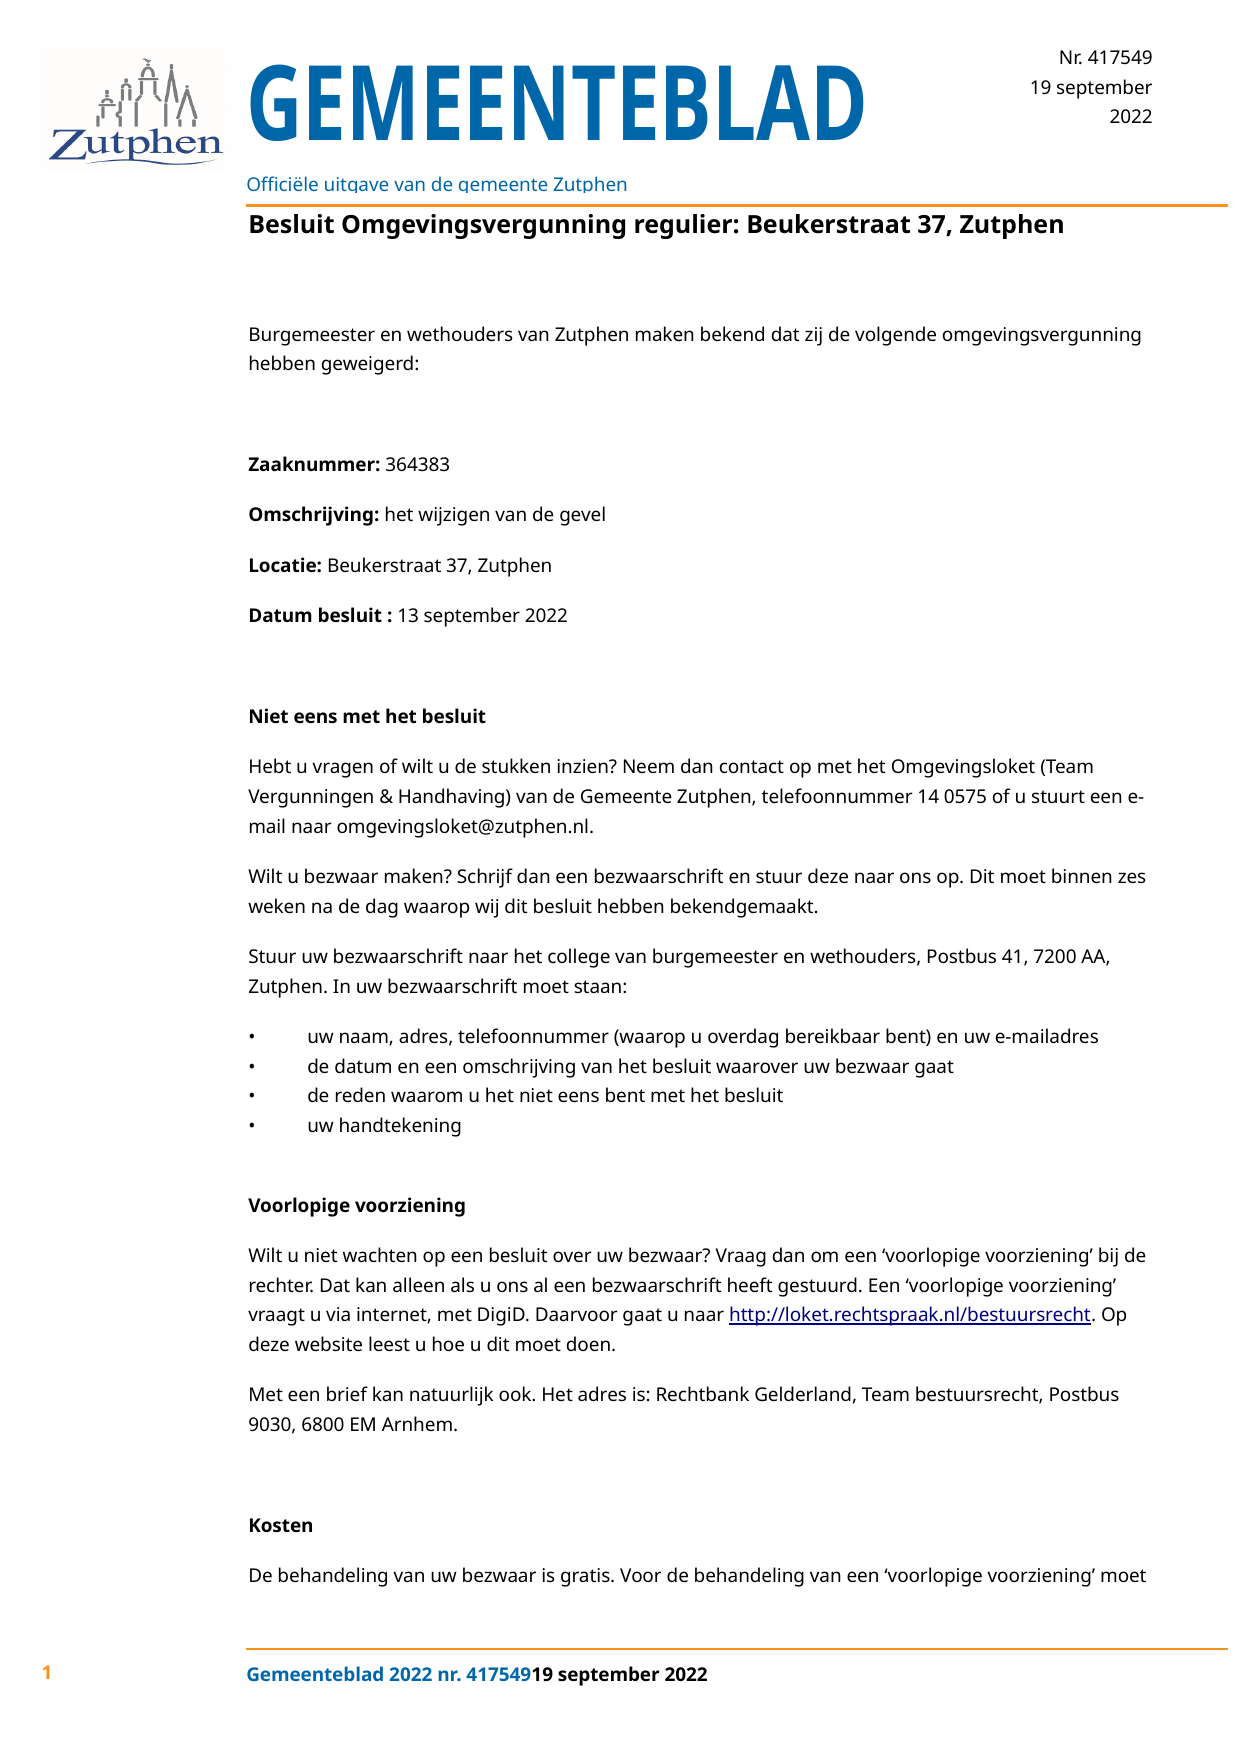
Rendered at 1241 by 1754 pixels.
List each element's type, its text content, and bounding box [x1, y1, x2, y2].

text De behandeling van uw bezwaar is gratis. Voor de behandeling van een ‘voorlopige voorziening’ moet [248, 1562, 1152, 1588]
text Niet eens met het besluit [248, 703, 1152, 729]
text Stuur uw bezwaarschrift naar het college van burgemeester en wethouders, Postbus 41, 7200 AA, Zutphen. In uw bezwaarschrift moet staan: [248, 943, 1152, 998]
list uw handtekening [248, 1112, 1152, 1138]
list de datum en een omschrijving van het besluit waarover uw bezwaar gaat [248, 1053, 1152, 1078]
text Datum besluit : 13 september 2022 [248, 602, 1152, 628]
text Omschrijving: het wijzigen van de gevel [248, 502, 1152, 527]
picture [41, 47, 231, 172]
text Locatie: Beukerstraat 37, Zutphen [248, 552, 1152, 578]
text Hebt u vragen of wilt u de stukken inzien? Neem dan contact op met het Omgevingsloket (Team Vergunningen & Handhaving) van de Gemeente Zutphen, telefoonnummer 14 0575 of u stuurt een e-mail naar omgevingsloket@zutphen.nl. [248, 754, 1152, 838]
text Besluit Omgevingsvergunning regulier: Beukerstraat 37, Zutphen [248, 207, 1152, 241]
text Kosten [248, 1512, 1152, 1538]
text Voorlopige voorziening [248, 1192, 1152, 1218]
text Met een brief kan natuurlijk ook. Het adres is: Rechtbank Gelderland, Team bestuursrecht, Postbus 9030, 6800 EM Arnhem. [248, 1382, 1152, 1437]
text Zaaknummer: 364383 [248, 451, 1152, 477]
text Burgemeester en wethouders van Zutphen maken bekend dat zij de volgende omgevingsvergunning hebben geweigerd: [248, 321, 1152, 376]
text Wilt u bezwaar maken? Schrijf dan een bezwaarschrift en stuur deze naar ons op. Dit moet binnen zes weken na de dag waarop wij dit besluit hebben bekendgemaakt. [248, 863, 1152, 918]
list de reden waarom u het niet eens bent met het besluit [248, 1082, 1152, 1108]
list uw naam, adres, telefoonnummer (waarop u overdag bereikbaar bent) en uw e-mailadres [248, 1023, 1152, 1049]
text Wilt u niet wachten op een besluit over uw bezwaar? Vraag dan om een ‘voorlopige voorziening’ bij de rechter. Dat kan alleen als u ons al een bezwaarschrift heeft gestuurd. Een ‘voorlopige voorziening’ vraagt u via internet, met DigiD. Daarvoor gaat u naar http://loket.rechtspraak.nl/bestuursrecht. Op deze website leest u hoe u dit moet doen. [248, 1242, 1152, 1357]
